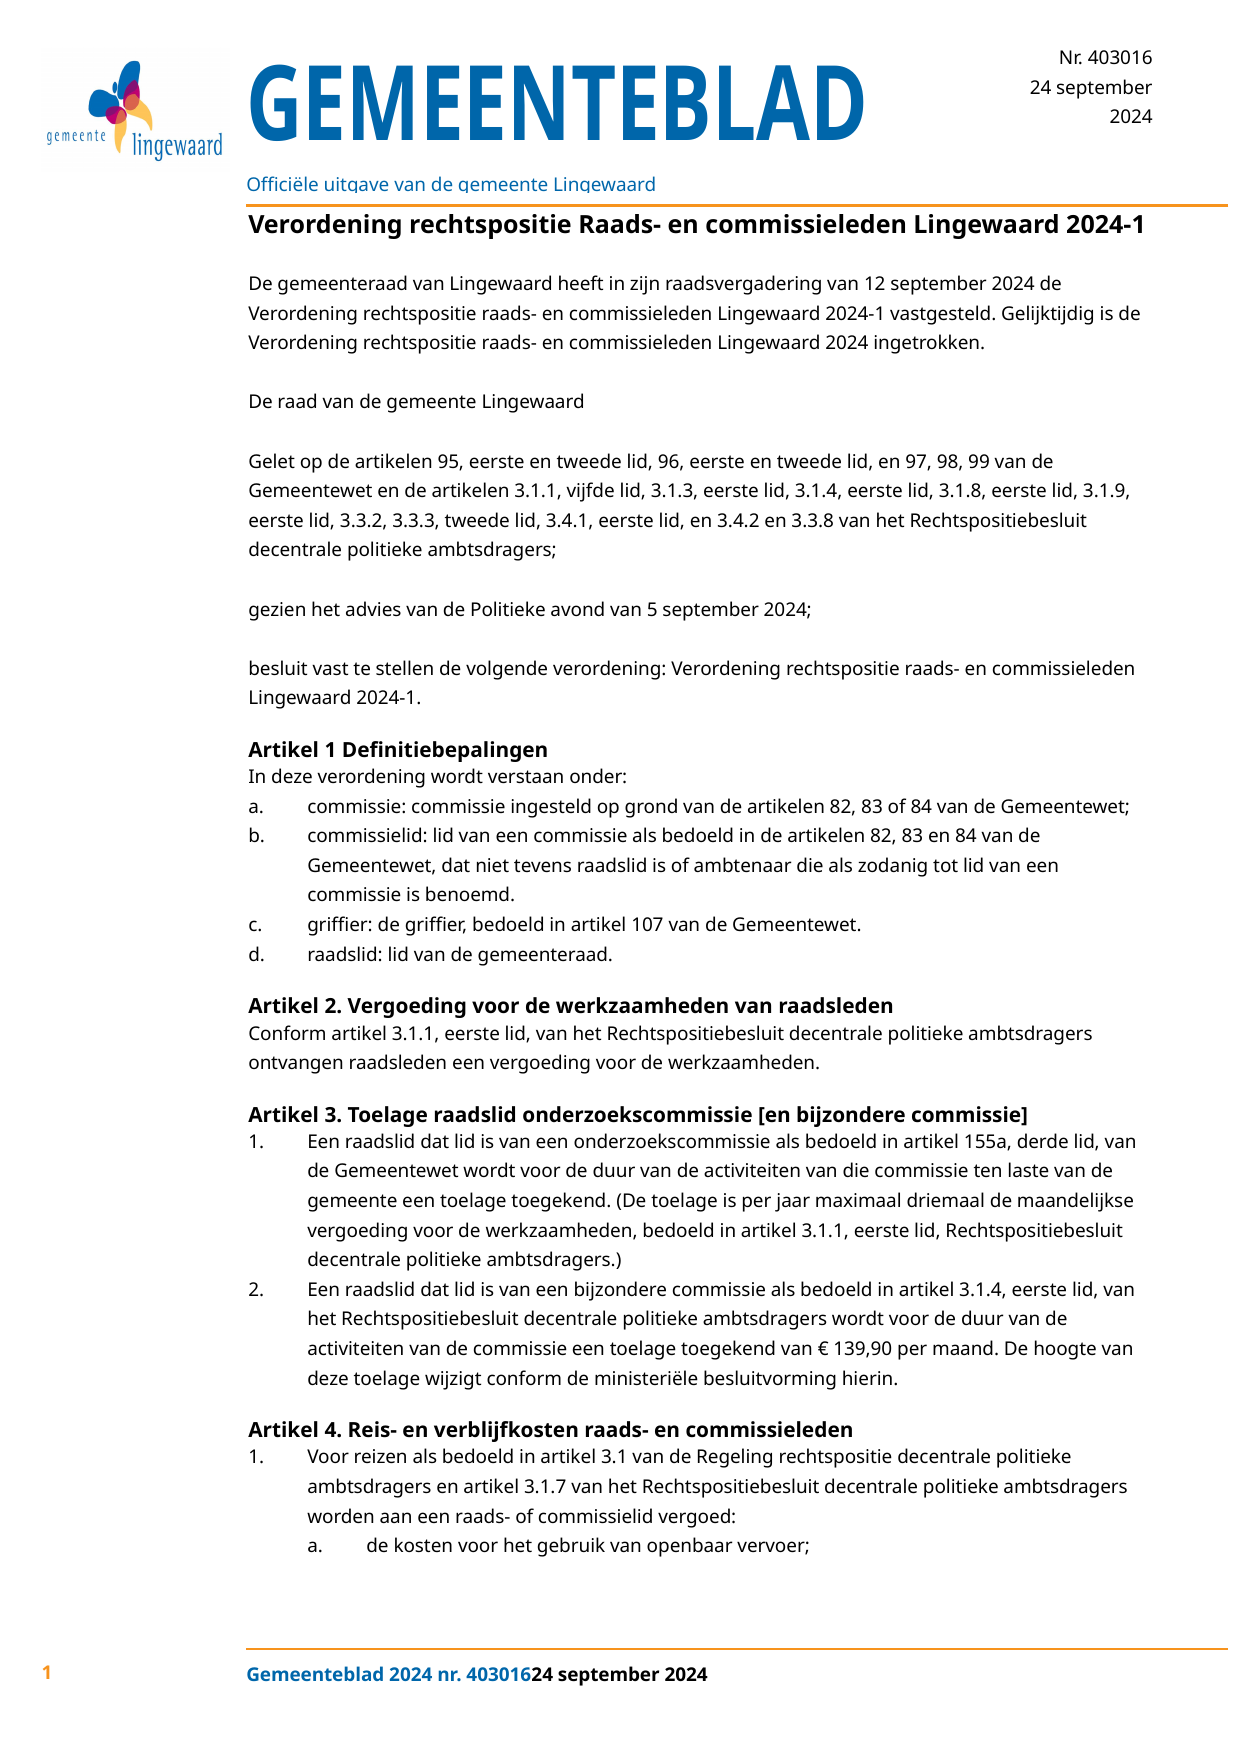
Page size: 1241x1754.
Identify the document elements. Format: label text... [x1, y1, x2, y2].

list commissie: commissie ingesteld op grond van de artikelen 82, 83 of 84 van de Gemeentewet; [248, 793, 1152, 819]
text Gelet op de artikelen 95, eerste en tweede lid, 96, eerste en tweede lid, en 97, 98, 99 van de Gemeentewet en de artikelen 3.1.1, vijfde lid, 3.1.3, eerste lid, 3.1.4, eerste lid, 3.1.8, eerste lid, 3.1.9, eerste lid, 3.3.2, 3.3.3, tweede lid, 3.4.1, eerste lid, en 3.4.2 en 3.3.8 van het Rechtspositiebesluit decentrale politieke ambtsdragers; [248, 448, 1152, 562]
list Een raadslid dat lid is van een onderzoekscommissie als bedoeld in artikel 155a, derde lid, van de Gemeentewet wordt voor de duur van de activiteiten van die commissie ten laste van de gemeente een toelage toegekend. (De toelage is per jaar maximaal driemaal de maandelijkse vergoeding voor de werkzaamheden, bedoeld in artikel 3.1.1, eerste lid, Rechtspositiebesluit decentrale politieke ambtsdragers.) [248, 1128, 1152, 1272]
list commissielid: lid van een commissie als bedoeld in de artikelen 82, 83 en 84 van de Gemeentewet, dat niet tevens raadslid is of ambtenaar die als zodanig tot lid van een commissie is benoemd. [248, 822, 1152, 907]
text Verordening rechtspositie Raads- en commissieleden Lingewaard 2024-1 [248, 207, 1152, 241]
list Een raadslid dat lid is van een bijzondere commissie als bedoeld in artikel 3.1.4, eerste lid, van het Rechtspositiebesluit decentrale politieke ambtsdragers wordt voor de duur van de activiteiten van de commissie een toelage toegekend van € 139,90 per maand. De hoogte van deze toelage wijzigt conform de ministeriële besluitvorming hierin. [248, 1276, 1152, 1391]
text Conform artikel 3.1.1, eerste lid, van het Rechtspositiebesluit decentrale politieke ambtsdragers ontvangen raadsleden een vergoeding voor de werkzaamheden. [248, 1020, 1152, 1075]
text Artikel 4. Reis- en verblijfkosten raads- en commissieleden [248, 1415, 1152, 1444]
text Artikel 1 Definitiebepalingen [248, 735, 1152, 763]
text De raad van de gemeente Lingewaard [248, 389, 1152, 414]
list raadslid: lid van de gemeenteraad. [248, 941, 1152, 967]
picture [41, 47, 231, 172]
list griffier: de griffier, bedoeld in artikel 107 van de Gemeentewet. [248, 911, 1152, 937]
text Artikel 3. Toelage raadslid onderzoekscommissie [en bijzondere commissie] [248, 1100, 1152, 1128]
list Voor reizen als bedoeld in artikel 3.1 van de Regeling rechtspositie decentrale politieke ambtsdragers en artikel 3.1.7 van het Rechtspositiebesluit decentrale politieke ambtsdragers worden aan een raads- of commissielid vergoed: [248, 1444, 1152, 1528]
text besluit vast te stellen de volgende verordening: Verordening rechtspositie raads- en commissieleden Lingewaard 2024-1. [248, 655, 1152, 710]
text De gemeenteraad van Lingewaard heeft in zijn raadsvergadering van 12 september 2024 de Verordening rechtspositie raads- en commissieleden Lingewaard 2024-1 vastgesteld. Gelijktijdig is de Verordening rechtspositie raads- en commissieleden Lingewaard 2024 ingetrokken. [248, 270, 1152, 355]
list de kosten voor het gebruik van openbaar vervoer; [307, 1532, 1152, 1558]
text Artikel 2. Vergoeding voor de werkzaamheden van raadsleden [248, 991, 1152, 1020]
text gezien het advies van de Politieke avond van 5 september 2024; [248, 596, 1152, 621]
text In deze verordening wordt verstaan onder: [248, 763, 1152, 789]
